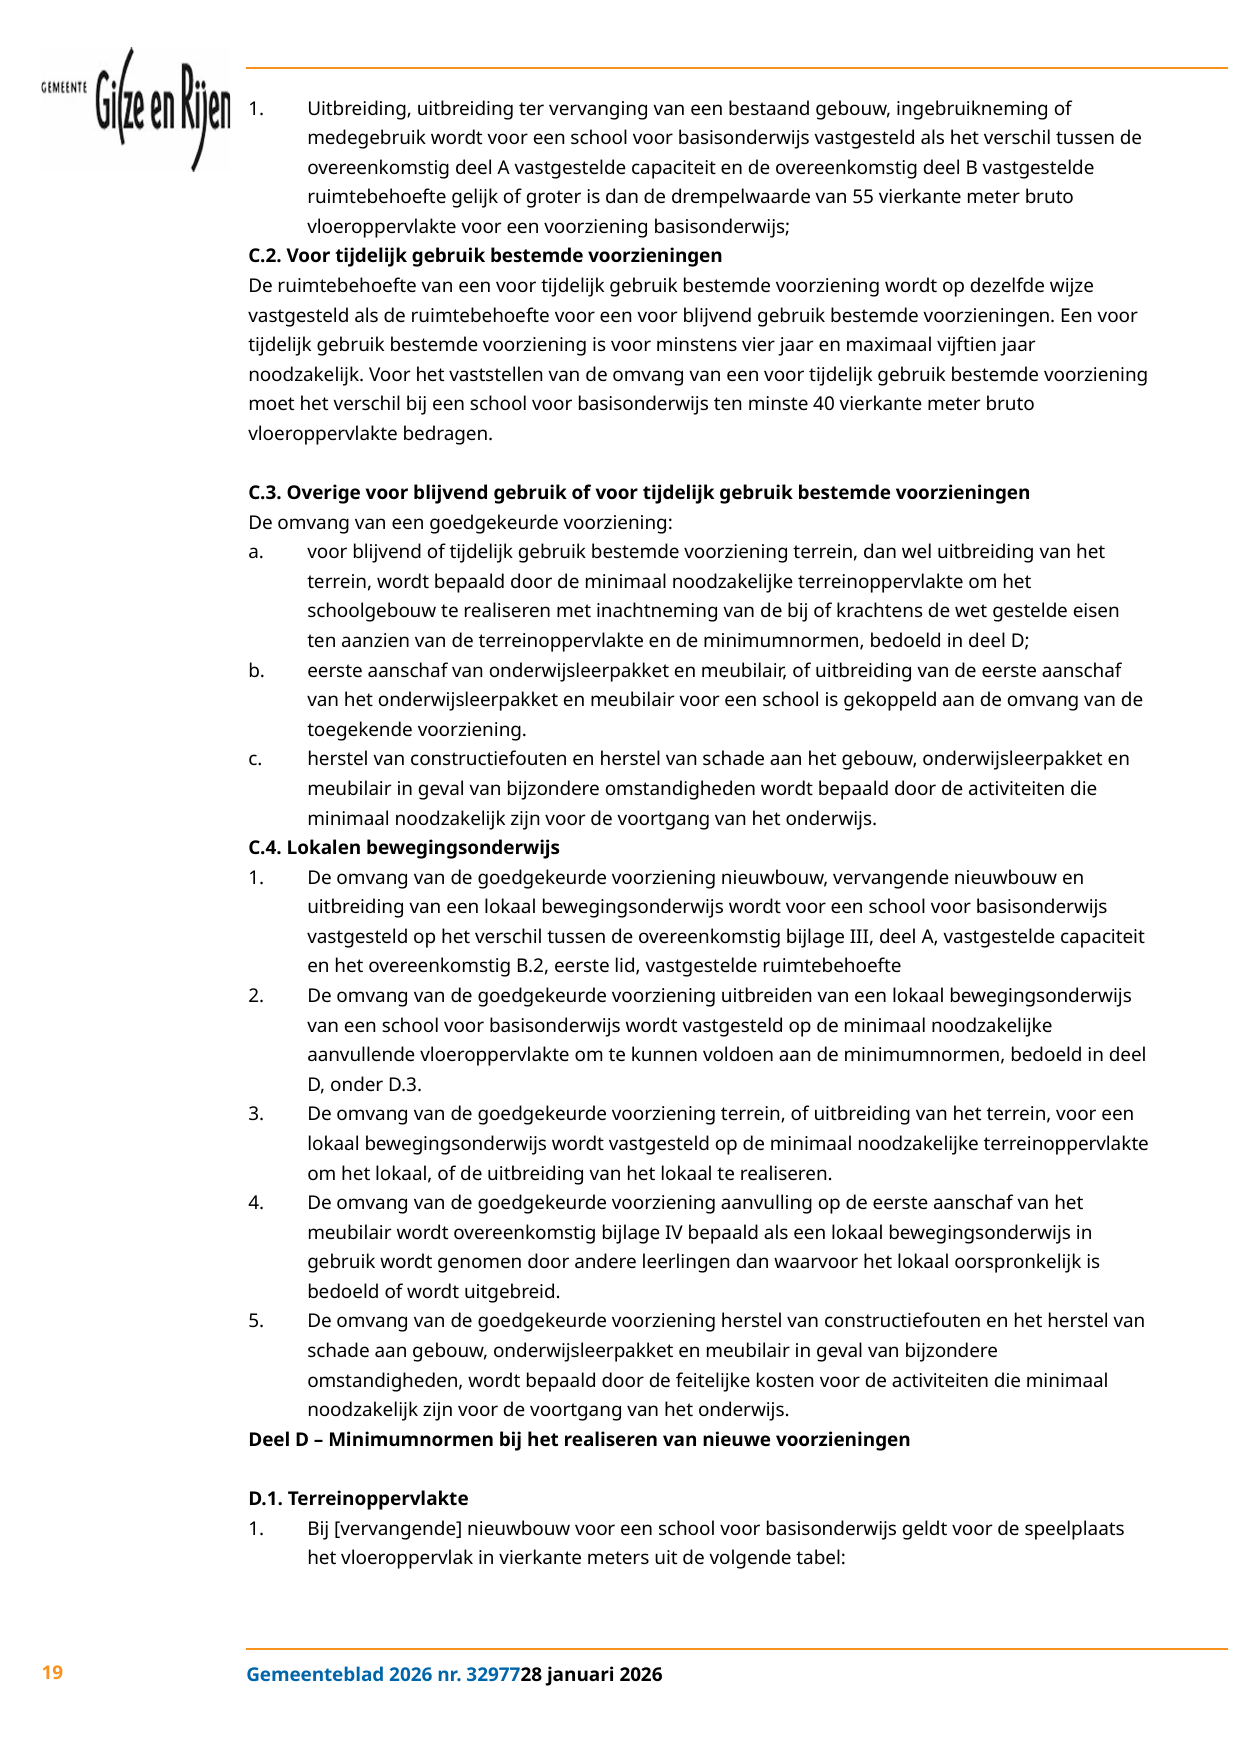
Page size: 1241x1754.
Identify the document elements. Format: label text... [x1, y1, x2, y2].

list herstel van constructiefouten en herstel van schade aan het gebouw, onderwijsleerpakket en meubilair in geval van bijzondere omstandigheden wordt bepaald door de activiteiten die minimaal noodzakelijk zijn voor de voortgang van het onderwijs. [248, 746, 1152, 831]
list De omvang van de goedgekeurde voorziening uitbreiden van een lokaal bewegingsonderwijs van een school voor basisonderwijs wordt vastgesteld op de minimaal noodzakelijke aanvullende vloeroppervlakte om te kunnen voldoen aan de minimumnormen, bedoeld in deel D, onder D.3. [248, 982, 1152, 1097]
text De ruimtebehoefte van een voor tijdelijk gebruik bestemde voorziening wordt op dezelfde wijze vastgesteld als de ruimtebehoefte voor een voor blijvend gebruik bestemde voorzieningen. Een voor tijdelijk gebruik bestemde voorziening is voor minstens vier jaar en maximaal vijftien jaar noodzakelijk. Voor het vaststellen van de omvang van een voor tijdelijk gebruik bestemde voorziening moet het verschil bij een school voor basisonderwijs ten minste 40 vierkante meter bruto vloeroppervlakte bedragen. [248, 272, 1152, 446]
list De omvang van de goedgekeurde voorziening herstel van constructiefouten en het herstel van schade aan gebouw, onderwijsleerpakket en meubilair in geval van bijzondere omstandigheden, wordt bepaald door de feitelijke kosten voor de activiteiten die minimaal noodzakelijk zijn voor de voortgang van het onderwijs. [248, 1308, 1152, 1422]
list eerste aanschaf van onderwijsleerpakket en meubilair, of uitbreiding van de eerste aanschaf van het onderwijsleerpakket en meubilair voor een school is gekoppeld aan de omvang van de toegekende voorziening. [248, 657, 1152, 742]
list De omvang van de goedgekeurde voorziening terrein, of uitbreiding van het terrein, voor een lokaal bewegingsonderwijs wordt vastgesteld op de minimaal noodzakelijke terreinoppervlakte om het lokaal, of de uitbreiding van het lokaal te realiseren. [248, 1101, 1152, 1186]
list voor blijvend of tijdelijk gebruik bestemde voorziening terrein, dan wel uitbreiding van het terrein, wordt bepaald door de minimaal noodzakelijke terreinoppervlakte om het schoolgebouw te realiseren met inachtneming van de bij of krachtens de wet gestelde eisen ten aanzien van de terreinoppervlakte en de minimumnormen, bedoeld in deel D; [248, 538, 1152, 653]
list De omvang van de goedgekeurde voorziening nieuwbouw, vervangende nieuwbouw en uitbreiding van een lokaal bewegingsonderwijs wordt voor een school voor basisonderwijs vastgesteld op het verschil tussen de overeenkomstig bijlage III, deel A, vastgestelde capaciteit en het overeenkomstig B.2, eerste lid, vastgestelde ruimtebehoefte [248, 864, 1152, 978]
text De omvang van een goedgekeurde voorziening: [248, 509, 1152, 535]
list De omvang van de goedgekeurde voorziening aanvulling op de eerste aanschaf van het meubilair wordt overeenkomstig bijlage IV bepaald als een lokaal bewegingsonderwijs in gebruik wordt genomen door andere leerlingen dan waarvoor het lokaal oorspronkelijk is bedoeld of wordt uitgebreid. [248, 1189, 1152, 1304]
list Bij [vervangende] nieuwbouw voor een school voor basisonderwijs geldt voor de speelplaats het vloeroppervlak in vierkante meters uit de volgende tabel: [248, 1515, 1152, 1570]
text C.4. Lokalen bewegingsonderwijs [248, 834, 1152, 860]
text C.2. Voor tijdelijk gebruik bestemde voorzieningen [248, 243, 1152, 268]
picture [41, 47, 231, 172]
text D.1. Terreinoppervlakte [248, 1485, 1152, 1511]
list Uitbreiding, uitbreiding ter vervanging van een bestaand gebouw, ingebruikneming of medegebruik wordt voor een school voor basisonderwijs vastgesteld als het verschil tussen de overeenkomstig deel A vastgestelde capaciteit en de overeenkomstig deel B vastgestelde ruimtebehoefte gelijk of groter is dan de drempelwaarde van 55 vierkante meter bruto vloeroppervlakte voor een voorziening basisonderwijs; [248, 95, 1152, 239]
text Deel D – Minimumnormen bij het realiseren van nieuwe voorzieningen [248, 1426, 1152, 1452]
text C.3. Overige voor blijvend gebruik of voor tijdelijk gebruik bestemde voorzieningen [248, 479, 1152, 505]
